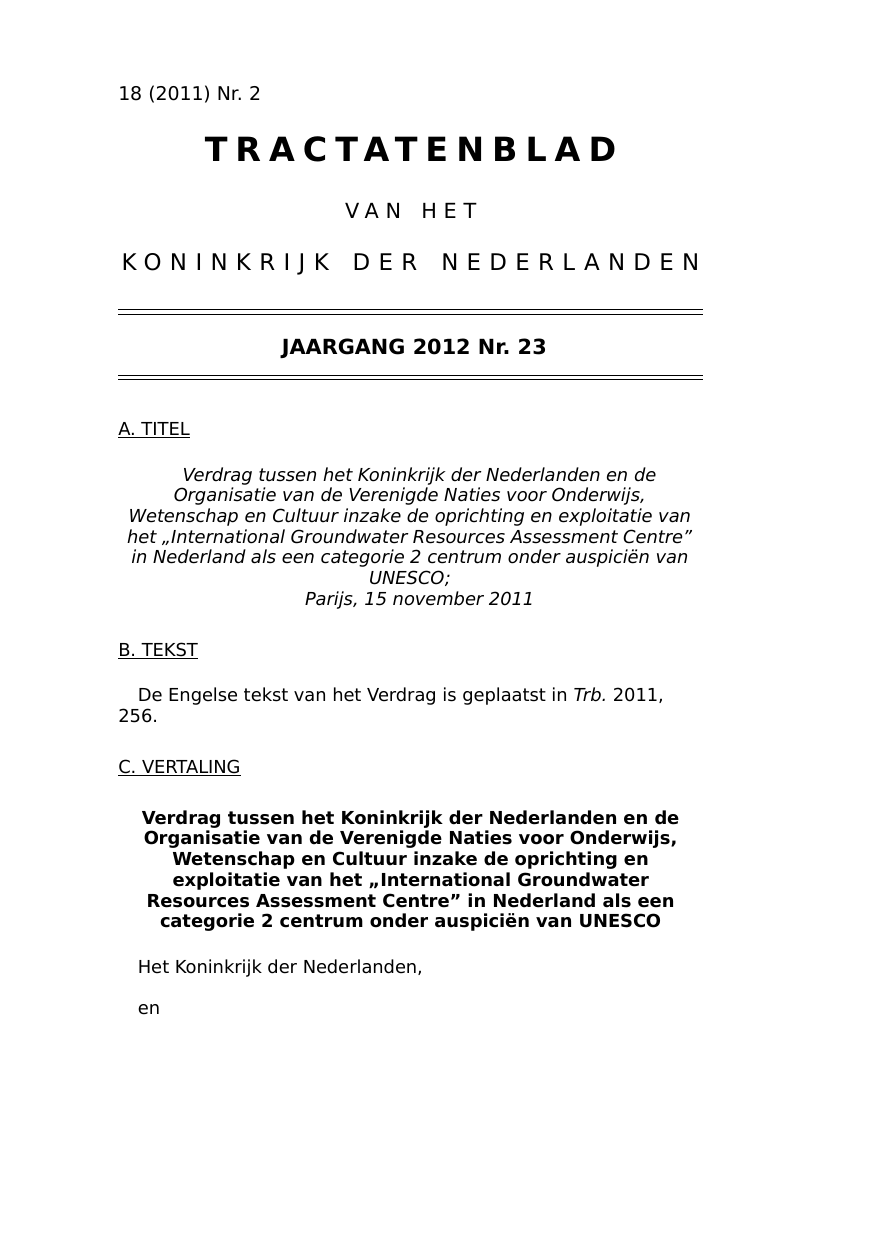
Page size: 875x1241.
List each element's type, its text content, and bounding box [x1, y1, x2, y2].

text Het Koninkrijk der Nederlanden, [118, 957, 703, 978]
subtitle A. TITEL [118, 419, 703, 439]
subtitle C. VERTALING [118, 757, 703, 777]
text VAN HET [118, 199, 703, 223]
text KONINKRIJK DER NEDERLANDEN [118, 249, 703, 276]
text Parijs, 15 november 2011 [118, 589, 703, 609]
subtitle B. TEKST [118, 639, 703, 660]
text 18 (2011) Nr. 2 [118, 83, 703, 105]
text De Engelse tekst van het Verdrag is geplaatst in Trb. 2011, 256. [118, 685, 703, 727]
subtitle Verdrag tussen het Koninkrijk der Nederlanden en de Organisatie van de Verenigde Naties voor Onderwijs, Wetenschap en Cultuur inzake de oprichting en exploitatie van het „International Groundwater Resources Assessment Centre” in Nederland als een categorie 2 centrum onder auspiciën van UNESCO [118, 807, 703, 932]
text JAARGANG 2012 Nr. 23 [118, 335, 703, 359]
text TRACTATENBLAD [118, 130, 703, 169]
text en [118, 998, 703, 1018]
text Verdrag tussen het Koninkrijk der Nederlanden en de Organisatie van de Verenigde Naties voor Onderwijs, Wetenschap en Cultuur inzake de oprichting en exploitatie van het „International Groundwater Resources Assessment Centre” in Nederland als een categorie 2 centrum onder auspiciën van UNESCO; [118, 464, 703, 589]
